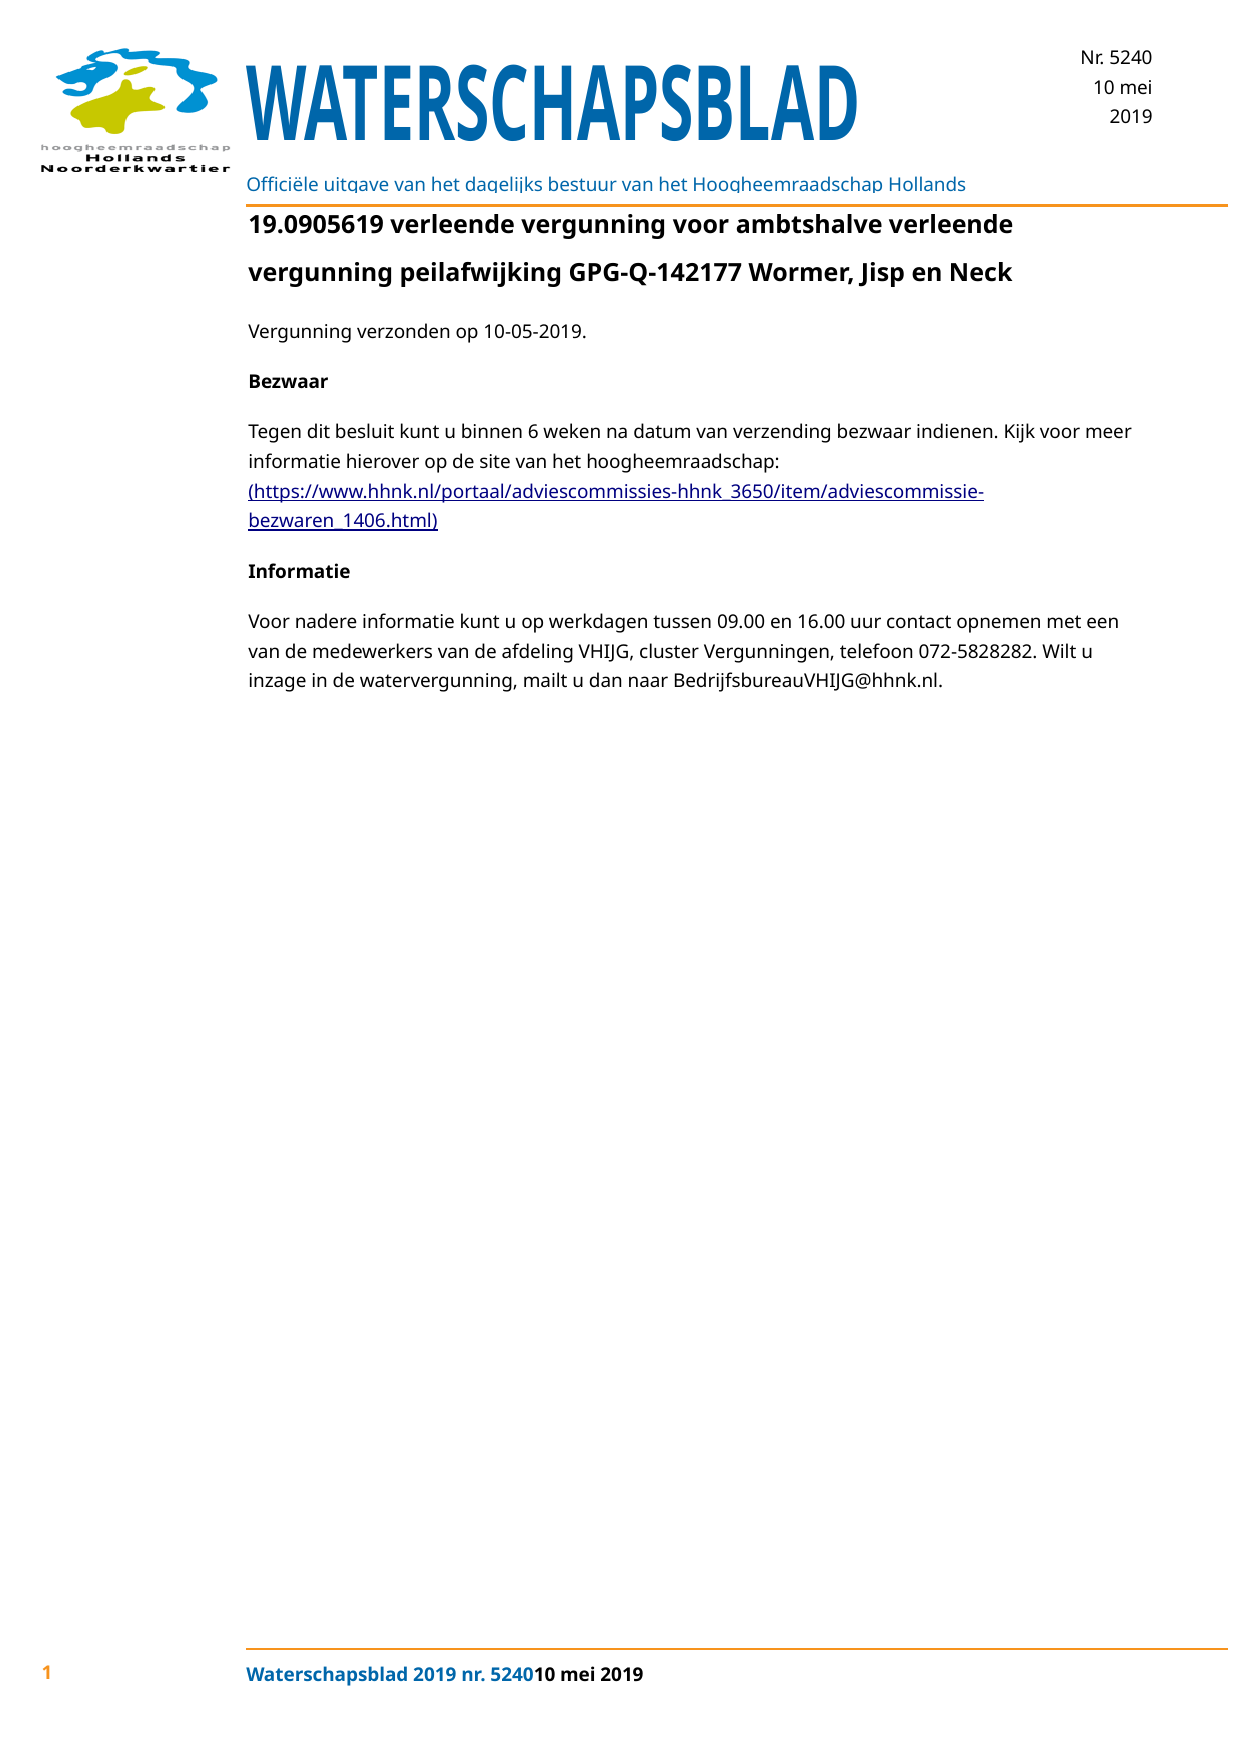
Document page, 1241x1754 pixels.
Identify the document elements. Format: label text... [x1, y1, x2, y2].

text Voor nadere informatie kunt u op werkdagen tussen 09.00 en 16.00 uur contact opnemen met een van de medewerkers van de afdeling VHIJG, cluster Vergunningen, telefoon 072-5828282. Wilt u inzage in de watervergunning, mailt u dan naar BedrijfsbureauVHIJG@hhnk.nl. [248, 608, 1152, 693]
picture [41, 47, 231, 172]
text Tegen dit besluit kunt u binnen 6 weken na datum van verzending bezwaar indienen. Kijk voor meer informatie hierover op de site van het hoogheemraadschap: (https://www.hhnk.nl/portaal/adviescommissies-hhnk_3650/item/adviescommissie-bezwaren_1406.html) [248, 419, 1152, 533]
text Bezwaar [248, 368, 1152, 394]
text Vergunning verzonden op 10-05-2019. [248, 318, 1152, 344]
text 19.0905619 verleende vergunning voor ambtshalve verleende vergunning peilafwijking GPG-Q-142177 Wormer, Jisp en Neck [248, 207, 1152, 288]
text Informatie [248, 558, 1152, 584]
